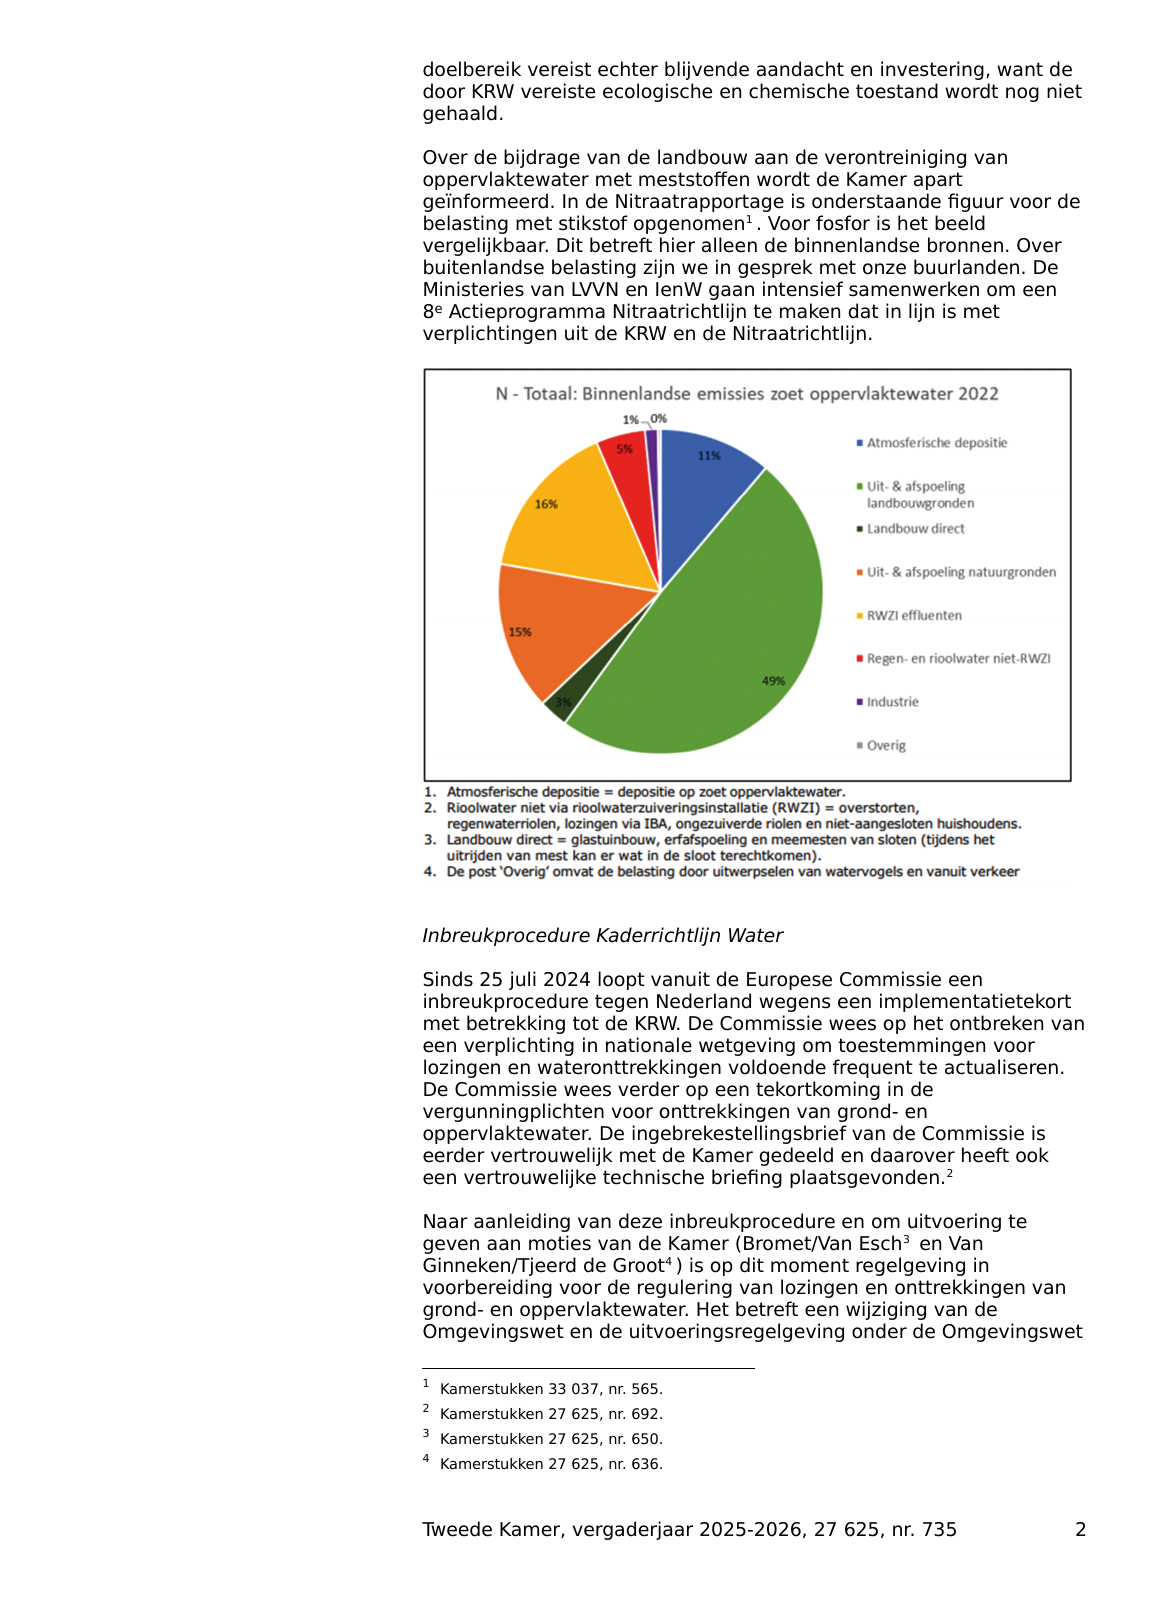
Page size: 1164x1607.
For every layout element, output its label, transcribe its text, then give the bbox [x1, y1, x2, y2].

subtitle Inbreukprocedure Kaderrichtlijn Water [422, 925, 1087, 947]
text Over de bijdrage van de landbouw aan de verontreiniging van oppervlaktewater met meststoffen wordt de Kamer apart geïnformeerd. In de Nitraatrapportage is onderstaande figuur voor de belasting met stikstof opgenomen. Voor fosfor is het beeld vergelijkbaar. Dit betreft hier alleen de binnenlandse bronnen. Over buitenlandse belasting zijn we in gesprek met onze buurlanden. De Ministeries van LVVN en IenW gaan intensief samenwerken om een 8e Actieprogramma Nitraatrichtlijn te maken dat in lijn is met verplichtingen uit de KRW en de Nitraatrichtlijn. [422, 147, 1087, 345]
text Kamerstukken 27 625, nr. 650. [422, 1427, 1087, 1449]
picture [422, 367, 1072, 881]
text Naar aanleiding van deze inbreukprocedure en om uitvoering te geven aan moties van de Kamer (Bromet/Van Esch en Van Ginneken/Tjeerd de Groot) is op dit moment regelgeving in voorbereiding voor de regulering van lozingen en onttrekkingen van grond- en oppervlaktewater. Het betreft een wijziging van de Omgevingswet en de uitvoeringsregelgeving onder de Omgevingswet [422, 1211, 1087, 1343]
text Kamerstukken 27 625, nr. 636. [422, 1452, 1087, 1474]
text Kamerstukken 27 625, nr. 692. [422, 1402, 1087, 1424]
text doelbereik vereist echter blijvende aandacht en investering, want de door KRW vereiste ecologische en chemische toestand wordt nog niet gehaald. [422, 59, 1087, 125]
text Sinds 25 juli 2024 loopt vanuit de Europese Commissie een inbreukprocedure tegen Nederland wegens een implementatietekort met betrekking tot de KRW. De Commissie wees op het ontbreken van een verplichting in nationale wetgeving om toestemmingen voor lozingen en wateronttrekkingen voldoende frequent te actualiseren. De Commissie wees verder op een tekortkoming in de vergunningplichten voor onttrekkingen van grond- en oppervlaktewater. De ingebrekestellingsbrief van de Commissie is eerder vertrouwelijk met de Kamer gedeeld en daarover heeft ook een vertrouwelijke technische briefing plaatsgevonden. [422, 969, 1087, 1189]
text Kamerstukken 33 037, nr. 565. [422, 1377, 1087, 1399]
